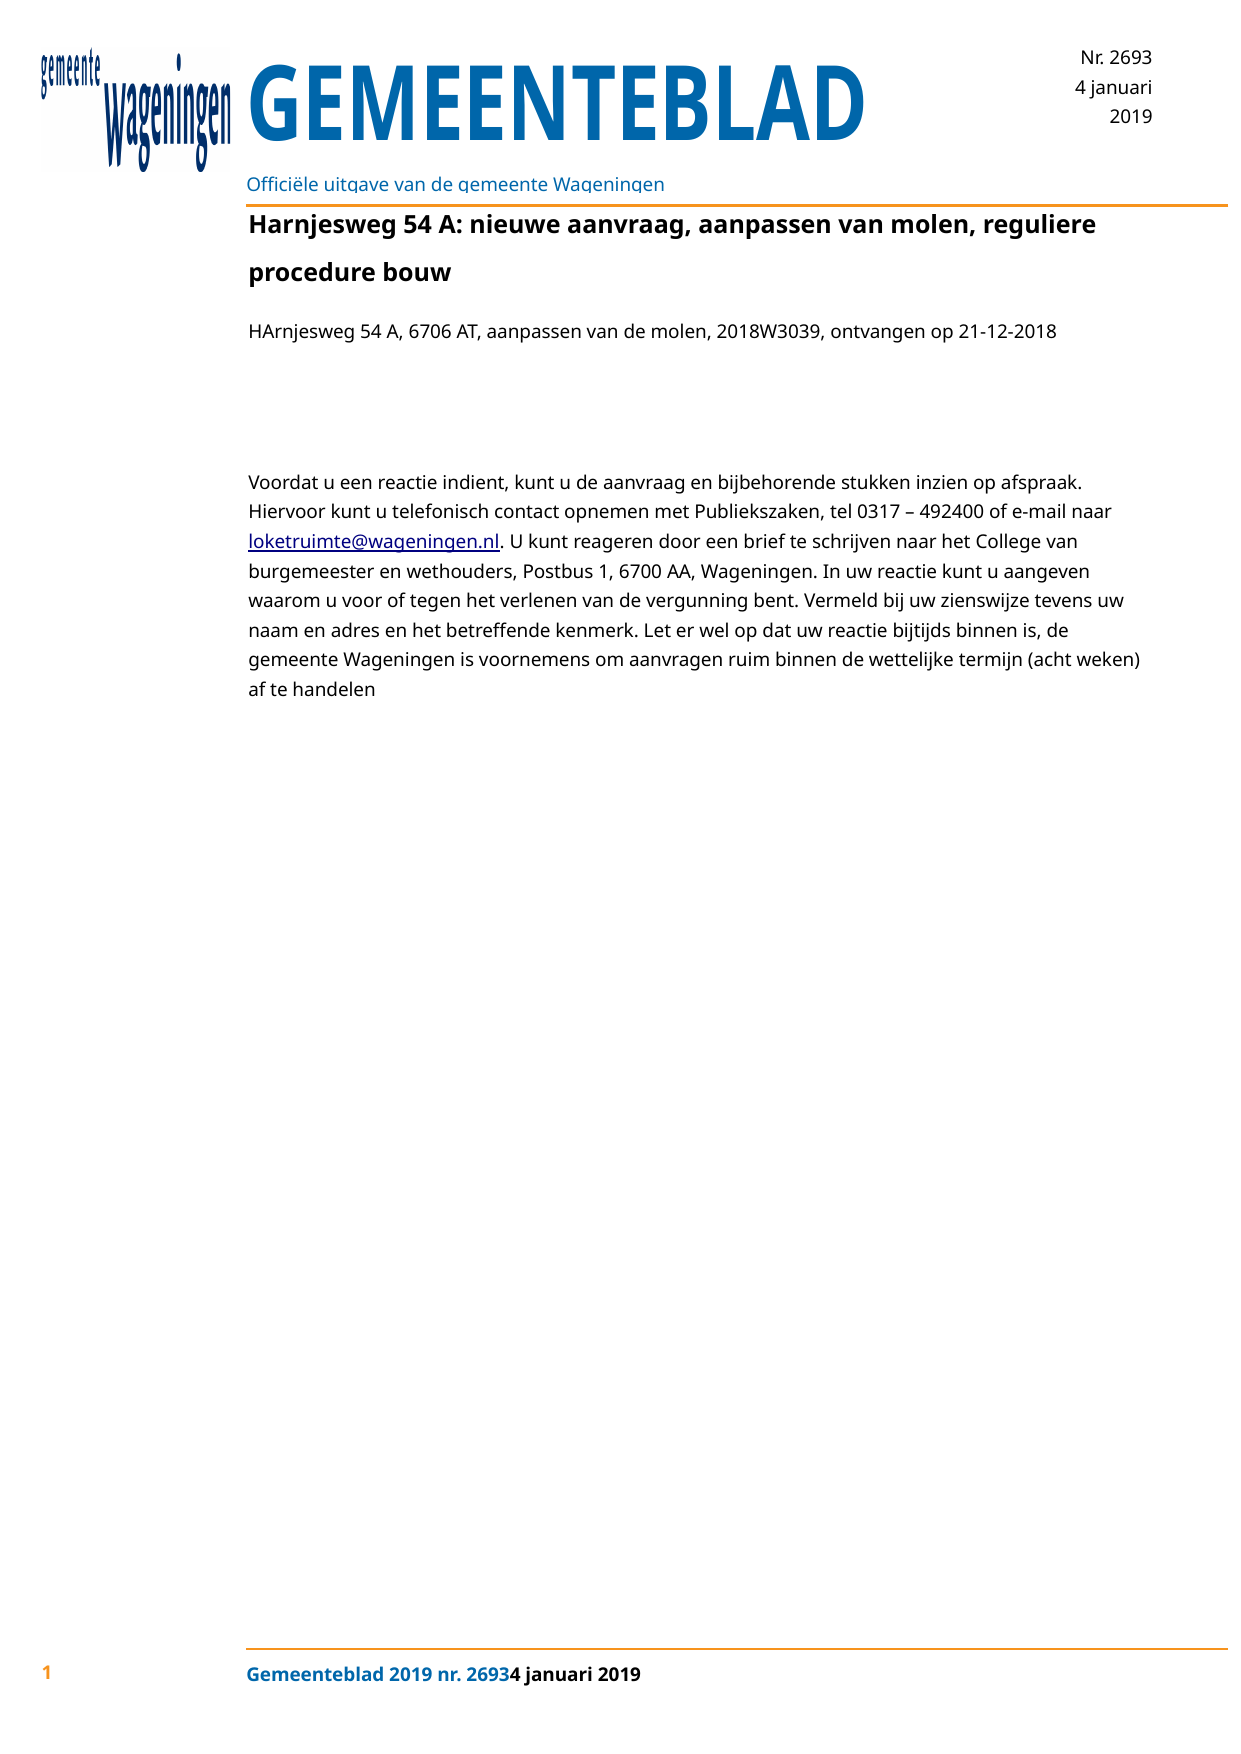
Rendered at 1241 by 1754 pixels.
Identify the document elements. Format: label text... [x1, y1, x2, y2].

text Voordat u een reactie indient, kunt u de aanvraag en bijbehorende stukken inzien op afspraak. Hiervoor kunt u telefonisch contact opnemen met Publiekszaken, tel 0317 – 492400 of e-mail naar loketruimte@wageningen.nl. U kunt reageren door een brief te schrijven naar het College van burgemeester en wethouders, Postbus 1, 6700 AA, Wageningen. In uw reactie kunt u aangeven waarom u voor of tegen het verlenen van de vergunning bent. Vermeld bij uw zienswijze tevens uw naam en adres en het betreffende kenmerk. Let er wel op dat uw reactie bijtijds binnen is, de gemeente Wageningen is voornemens om aanvragen ruim binnen de wettelijke termijn (acht weken) af te handelen [248, 469, 1152, 702]
text Harnjesweg 54 A: nieuwe aanvraag, aanpassen van molen, reguliere procedure bouw [248, 207, 1152, 288]
picture [41, 47, 231, 172]
text HArnjesweg 54 A, 6706 AT, aanpassen van de molen, 2018W3039, ontvangen op 21-12-2018 [248, 318, 1152, 344]
